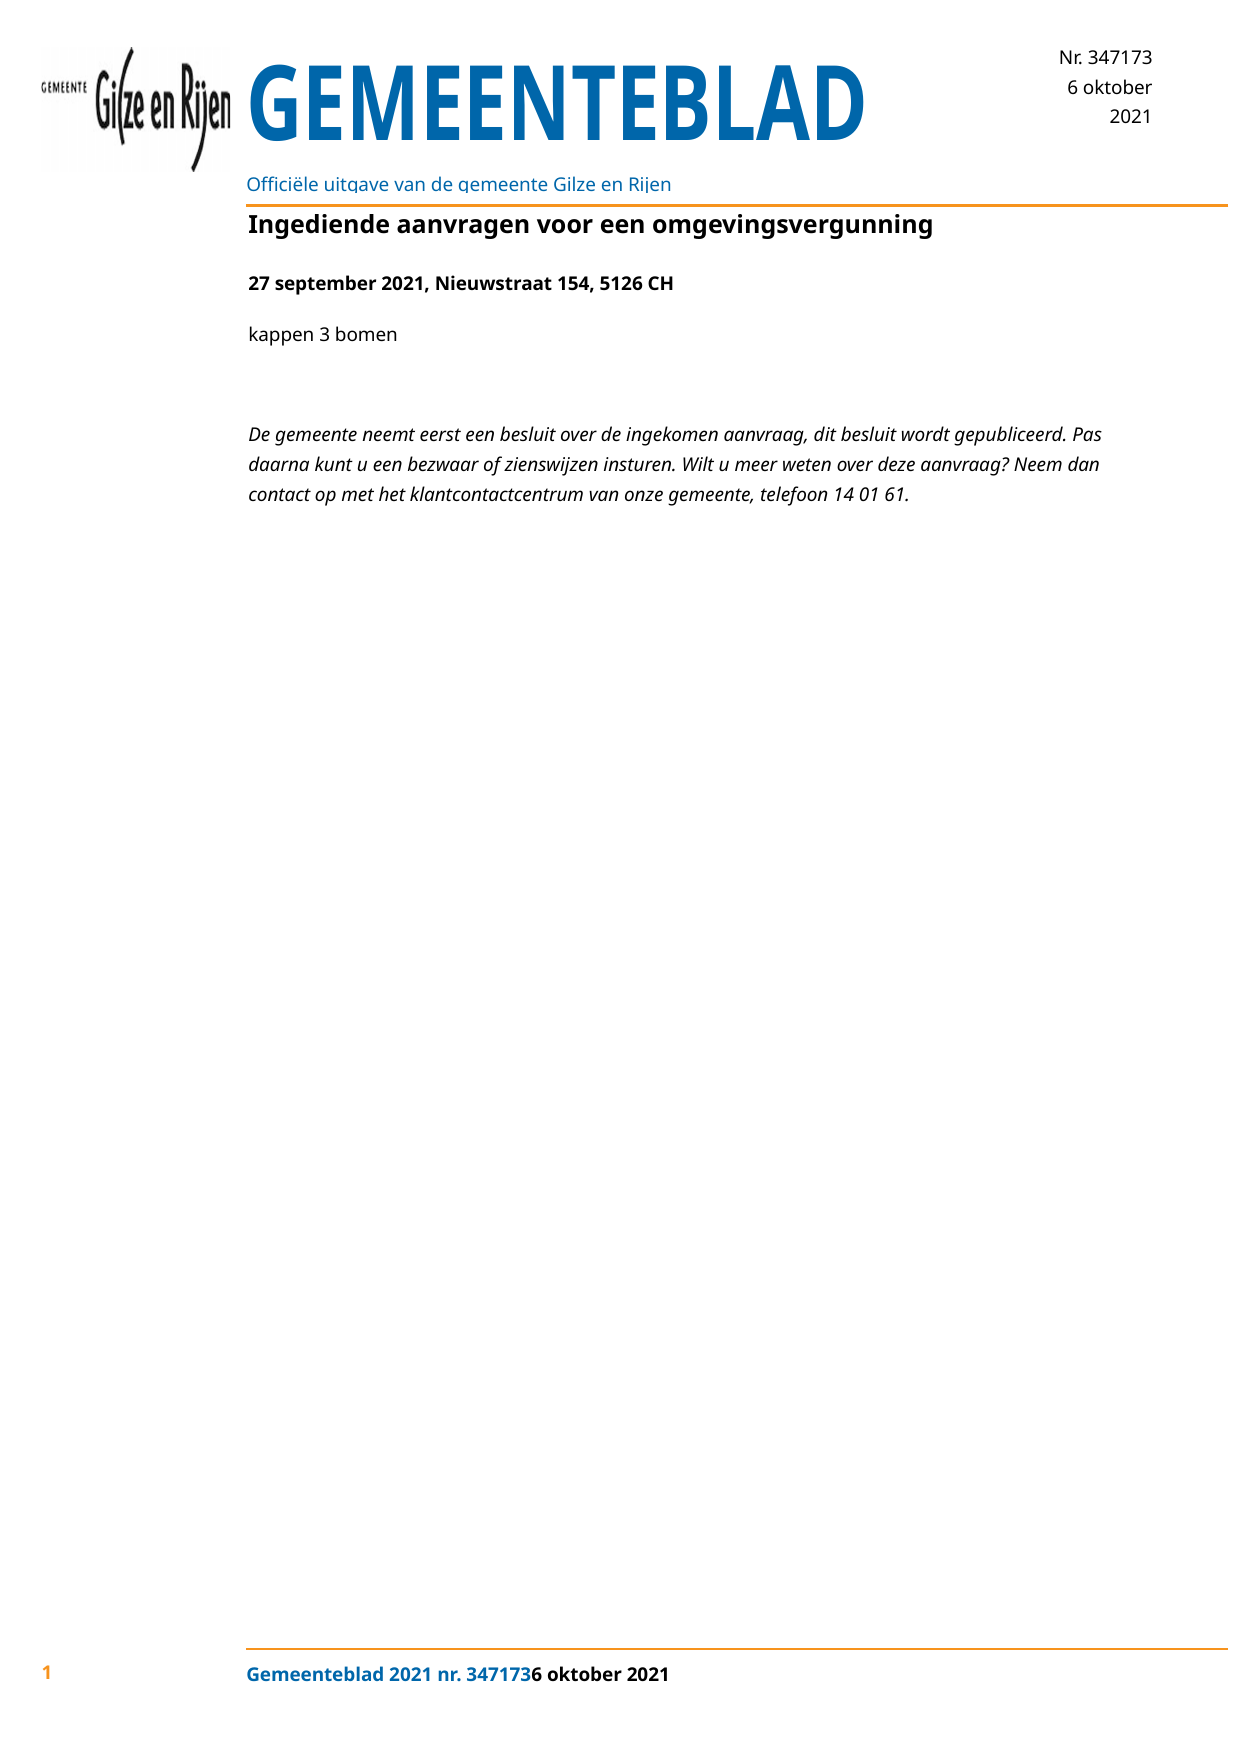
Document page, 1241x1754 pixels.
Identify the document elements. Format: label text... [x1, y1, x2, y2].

text kappen 3 bomen [248, 321, 1152, 346]
text De gemeente neemt eerst een besluit over de ingekomen aanvraag, dit besluit wordt gepubliceerd. Pas daarna kunt u een bezwaar of zienswijzen insturen. Wilt u meer weten over deze aanvraag? Neem dan contact op met het klantcontactcentrum van onze gemeente, telefoon 14 01 61. [248, 422, 1152, 506]
picture [41, 47, 231, 172]
text 27 september 2021, Nieuwstraat 154, 5126 CH [248, 270, 1152, 296]
text Ingediende aanvragen voor een omgevingsvergunning [248, 207, 1152, 241]
